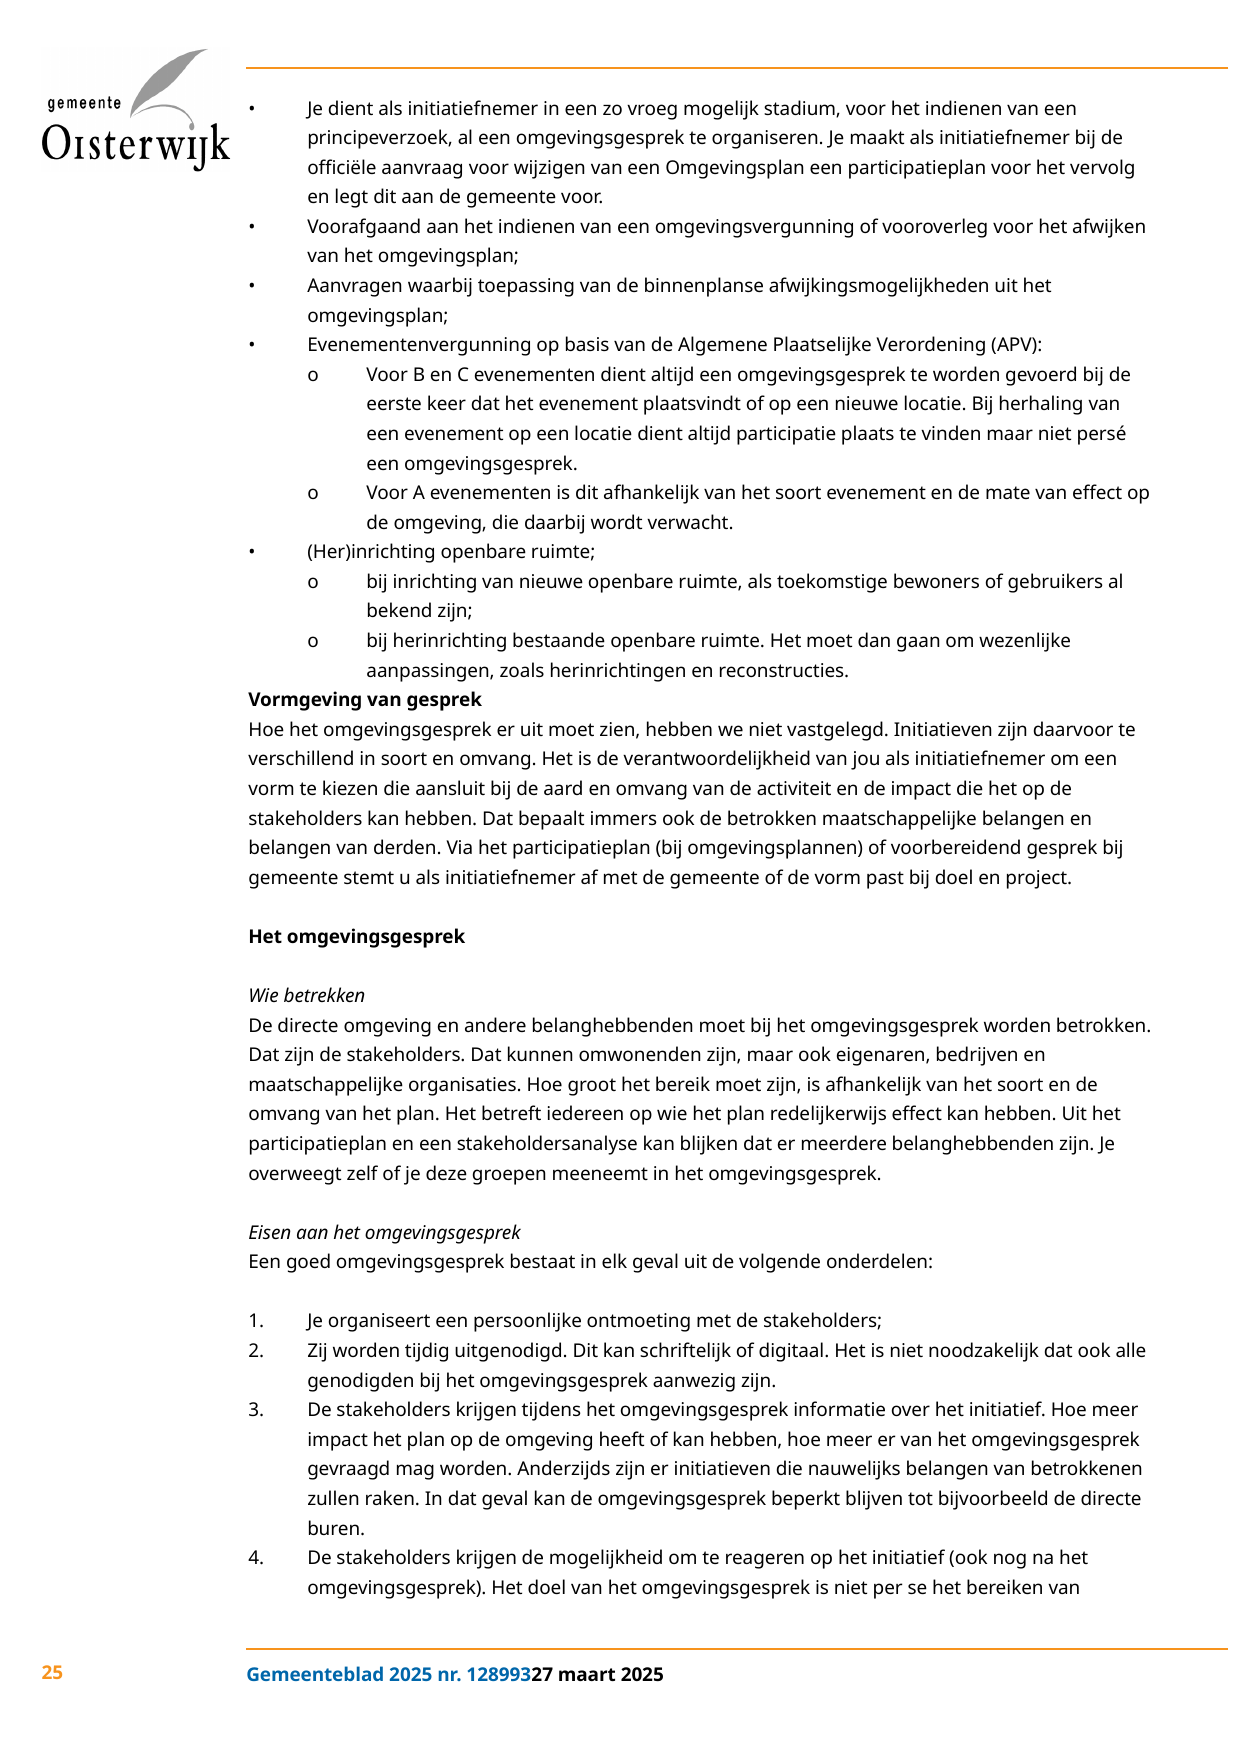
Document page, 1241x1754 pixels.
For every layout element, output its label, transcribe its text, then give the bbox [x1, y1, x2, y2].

list De stakeholders krijgen tijdens het omgevingsgesprek informatie over het initiatief. Hoe meer impact het plan op de omgeving heeft of kan hebben, hoe meer er van het omgevingsgesprek gevraagd mag worden. Anderzijds zijn er initiatieven die nauwelijks belangen van betrokkenen zullen raken. In dat geval kan de omgevingsgesprek beperkt blijven tot bijvoorbeeld de directe buren. [248, 1396, 1152, 1541]
list Voor A evenementen is dit afhankelijk van het soort evenement en de mate van effect op de omgeving, die daarbij wordt verwacht. [307, 479, 1152, 535]
list Voorafgaand aan het indienen van een omgevingsvergunning of vooroverleg voor het afwijken van het omgevingsplan; [248, 213, 1152, 268]
text Wie betrekken [248, 982, 1152, 1008]
list De stakeholders krijgen de mogelijkheid om te reageren op het initiatief (ook nog na het omgevingsgesprek). Het doel van het omgevingsgesprek is niet per se het bereiken van [248, 1544, 1152, 1600]
text Vormgeving van gesprek [248, 686, 1152, 712]
list (Her)inrichting openbare ruimte; [248, 538, 1152, 564]
list Je dient als initiatiefnemer in een zo vroeg mogelijk stadium, voor het indienen van een principeverzoek, al een omgevingsgesprek te organiseren. Je maakt als initiatiefnemer bij de officiële aanvraag voor wijzigen van een Omgevingsplan een participatieplan voor het vervolg en legt dit aan de gemeente voor. [248, 95, 1152, 209]
list bij herinrichting bestaande openbare ruimte. Het moet dan gaan om wezenlijke aanpassingen, zoals herinrichtingen en reconstructies. [307, 627, 1152, 683]
text Het omgevingsgesprek [248, 923, 1152, 949]
text Hoe het omgevingsgesprek er uit moet zien, hebben we niet vastgelegd. Initiatieven zijn daarvoor te verschillend in soort en omvang. Het is de verantwoordelijkheid van jou als initiatiefnemer om een vorm te kiezen die aansluit bij de aard en omvang van de activiteit en de impact die het op de stakeholders kan hebben. Dat bepaalt immers ook de betrokken maatschappelijke belangen en belangen van derden. Via het participatieplan (bij omgevingsplannen) of voorbereidend gesprek bij gemeente stemt u als initiatiefnemer af met de gemeente of de vorm past bij doel en project. [248, 716, 1152, 890]
list bij inrichting van nieuwe openbare ruimte, als toekomstige bewoners of gebruikers al bekend zijn; [307, 568, 1152, 623]
list Evenementenvergunning op basis van de Algemene Plaatselijke Verordening (APV): [248, 331, 1152, 357]
text Eisen aan het omgevingsgesprek [248, 1219, 1152, 1245]
picture [41, 47, 231, 172]
list Je organiseert een persoonlijke ontmoeting met de stakeholders; [248, 1308, 1152, 1333]
list Zij worden tijdig uitgenodigd. Dit kan schriftelijk of digitaal. Het is niet noodzakelijk dat ook alle genodigden bij het omgevingsgesprek aanwezig zijn. [248, 1337, 1152, 1393]
list Aanvragen waarbij toepassing van de binnenplanse afwijkingsmogelijkheden uit het omgevingsplan; [248, 272, 1152, 328]
list Voor B en C evenementen dient altijd een omgevingsgesprek te worden gevoerd bij de eerste keer dat het evenement plaatsvindt of op een nieuwe locatie. Bij herhaling van een evenement op een locatie dient altijd participatie plaats te vinden maar niet persé een omgevingsgesprek. [307, 361, 1152, 476]
text De directe omgeving en andere belanghebbenden moet bij het omgevingsgesprek worden betrokken. Dat zijn de stakeholders. Dat kunnen omwonenden zijn, maar ook eigenaren, bedrijven en maatschappelijke organisaties. Hoe groot het bereik moet zijn, is afhankelijk van het soort en de omvang van het plan. Het betreft iedereen op wie het plan redelijkerwijs effect kan hebben. Uit het participatieplan en een stakeholdersanalyse kan blijken dat er meerdere belanghebbenden zijn. Je overweegt zelf of je deze groepen meeneemt in het omgevingsgesprek. [248, 1012, 1152, 1186]
text Een goed omgevingsgesprek bestaat in elk geval uit de volgende onderdelen: [248, 1248, 1152, 1274]
